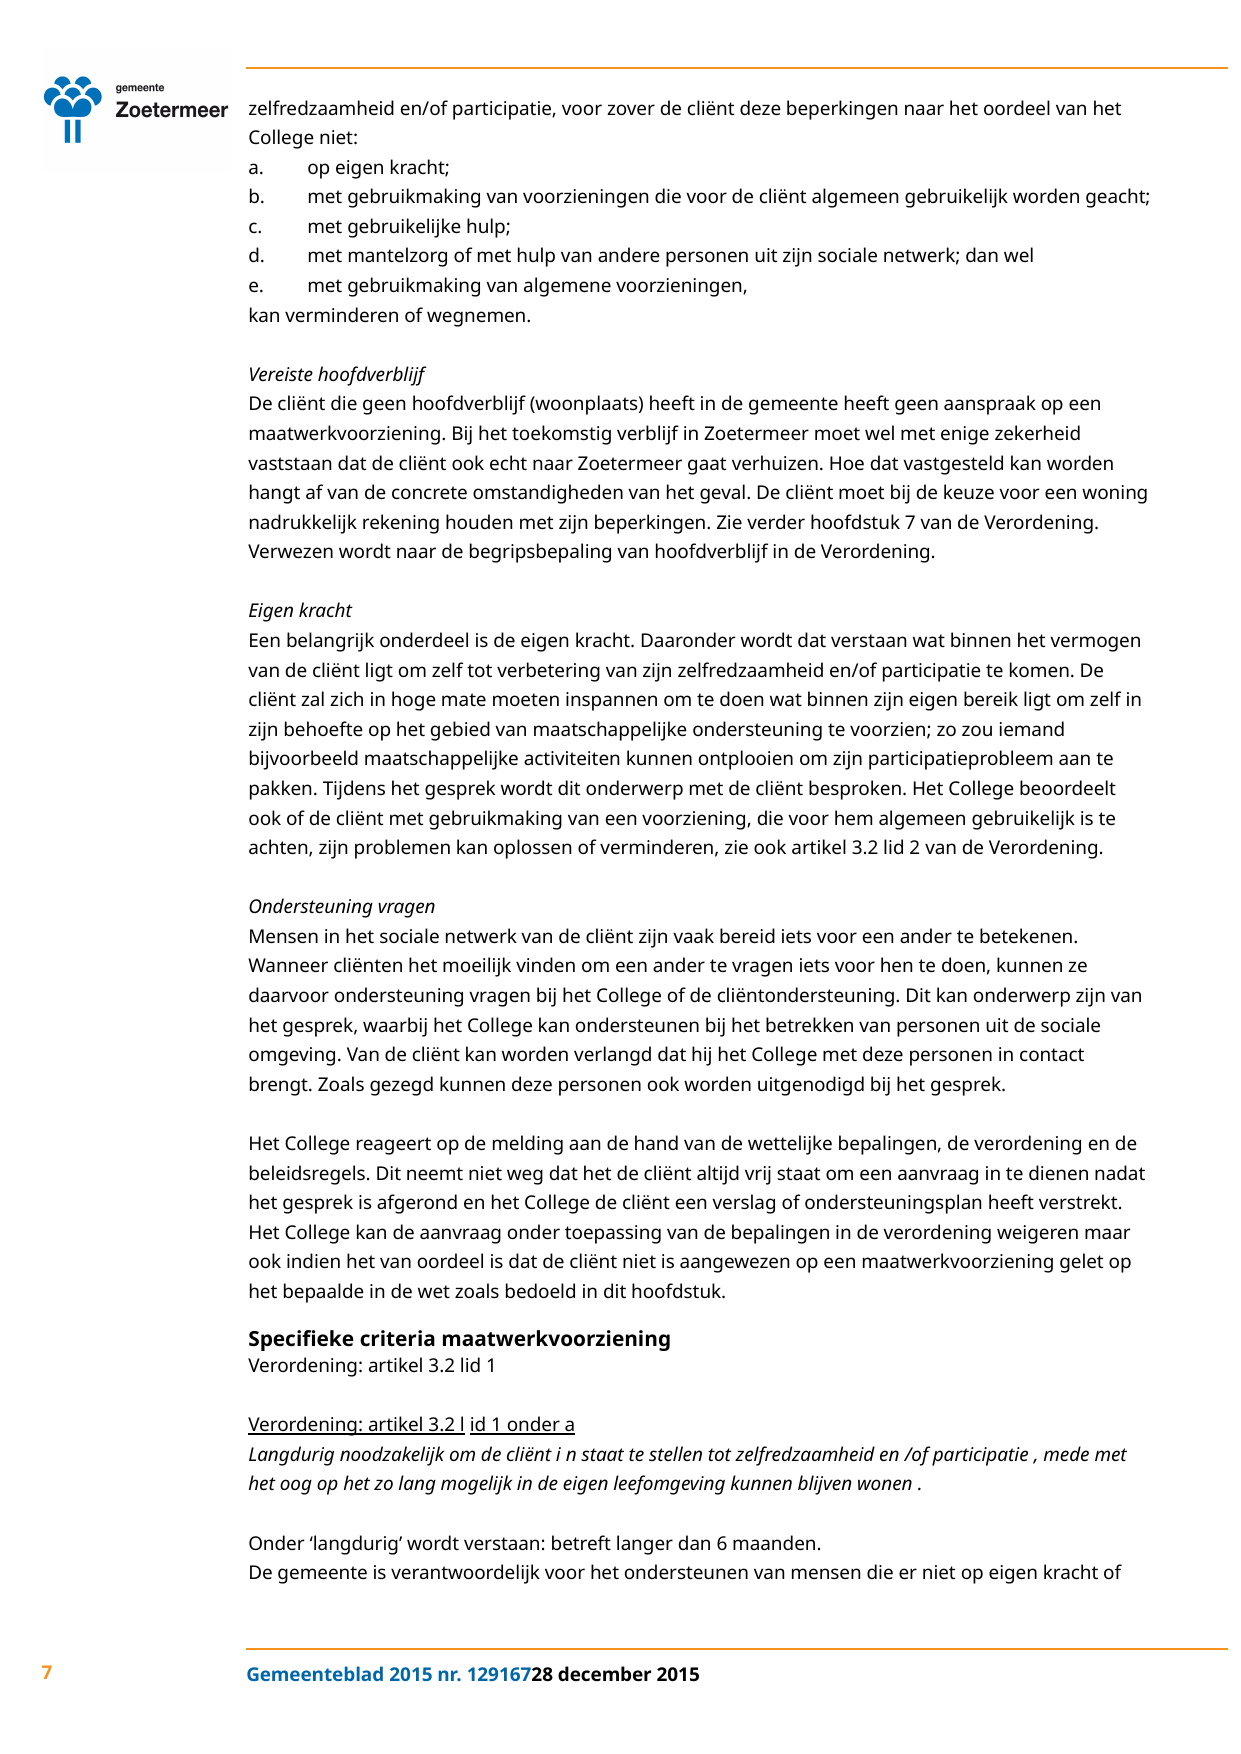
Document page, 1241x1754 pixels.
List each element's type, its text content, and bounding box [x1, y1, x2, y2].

text Langdurig noodzakelijk om de cliënt i n staat te stellen tot zelfredzaamheid en /of participatie , mede met het oog op het zo lang mogelijk in de eigen leefomgeving kunnen blijven wonen . [248, 1441, 1152, 1496]
text Eigen kracht [248, 598, 1152, 623]
text Een belangrijk onderdeel is de eigen kracht. Daaronder wordt dat verstaan wat binnen het vermogen van de cliënt ligt om zelf tot verbetering van zijn zelfredzaamheid en/of participatie te komen. De cliënt zal zich in hoge mate moeten inspannen om te doen wat binnen zijn eigen bereik ligt om zelf in zijn behoefte op het gebied van maatschappelijke ondersteuning te voorzien; zo zou iemand bijvoorbeeld maatschappelijke activiteiten kunnen ontplooien om zijn participatieprobleem aan te pakken. Tijdens het gesprek wordt dit onderwerp met de cliënt besproken. Het College beoordeelt ook of de cliënt met gebruikmaking van een voorziening, die voor hem algemeen gebruikelijk is te achten, zijn problemen kan oplossen of verminderen, zie ook artikel 3.2 lid 2 van de Verordening. [248, 627, 1152, 860]
text Ondersteuning vragen [248, 893, 1152, 919]
text Vereiste hoofdverblijf [248, 361, 1152, 387]
list met gebruikmaking van voorzieningen die voor de cliënt algemeen gebruikelijk worden geacht; [248, 183, 1152, 209]
text De gemeente is verantwoordelijk voor het ondersteunen van mensen die er niet op eigen kracht of [248, 1559, 1152, 1585]
text Het College reageert op de melding aan de hand van de wettelijke bepalingen, de verordening en de beleidsregels. Dit neemt niet weg dat het de cliënt altijd vrij staat om een aanvraag in te dienen nadat het gesprek is afgerond en het College de cliënt een verslag of ondersteuningsplan heeft verstrekt. Het College kan de aanvraag onder toepassing van de bepalingen in de verordening weigeren maar ook indien het van oordeel is dat de cliënt niet is aangewezen op een maatwerkvoorziening gelet op het bepaalde in de wet zoals bedoeld in dit hoofdstuk. [248, 1130, 1152, 1304]
list met gebruikmaking van algemene voorzieningen, [248, 272, 1152, 298]
text Specifieke criteria maatwerkvoorziening [248, 1324, 1152, 1352]
text zelfredzaamheid en/of participatie, voor zover de cliënt deze beperkingen naar het oordeel van het College niet: [248, 95, 1152, 150]
text Verordening: artikel 3.2 l id 1 onder a [248, 1411, 1152, 1437]
text kan verminderen of wegnemen. [248, 302, 1152, 328]
text Mensen in het sociale netwerk van de cliënt zijn vaak bereid iets voor een ander te betekenen. Wanneer cliënten het moeilijk vinden om een ander te vragen iets voor hen te doen, kunnen ze daarvoor ondersteuning vragen bij het College of de cliëntondersteuning. Dit kan onderwerp zijn van het gesprek, waarbij het College kan ondersteunen bij het betrekken van personen uit de sociale omgeving. Van de cliënt kan worden verlangd dat hij het College met deze personen in contact brengt. Zoals gezegd kunnen deze personen ook worden uitgenodigd bij het gesprek. [248, 923, 1152, 1097]
list met mantelzorg of met hulp van andere personen uit zijn sociale netwerk; dan wel [248, 243, 1152, 268]
text De cliënt die geen hoofdverblijf (woonplaats) heeft in de gemeente heeft geen aanspraak op een maatwerkvoorziening. Bij het toekomstig verblijf in Zoetermeer moet wel met enige zekerheid vaststaan dat de cliënt ook echt naar Zoetermeer gaat verhuizen. Hoe dat vastgesteld kan worden hangt af van de concrete omstandigheden van het geval. De cliënt moet bij de keuze voor een woning nadrukkelijk rekening houden met zijn beperkingen. Zie verder hoofdstuk 7 van de Verordening. Verwezen wordt naar de begripsbepaling van hoofdverblijf in de Verordening. [248, 391, 1152, 564]
picture [41, 47, 231, 172]
text Verordening: artikel 3.2 lid 1 [248, 1352, 1152, 1378]
list met gebruikelijke hulp; [248, 213, 1152, 239]
text Onder ‘langdurig’ wordt verstaan: betreft langer dan 6 maanden. [248, 1530, 1152, 1555]
list op eigen kracht; [248, 154, 1152, 180]
